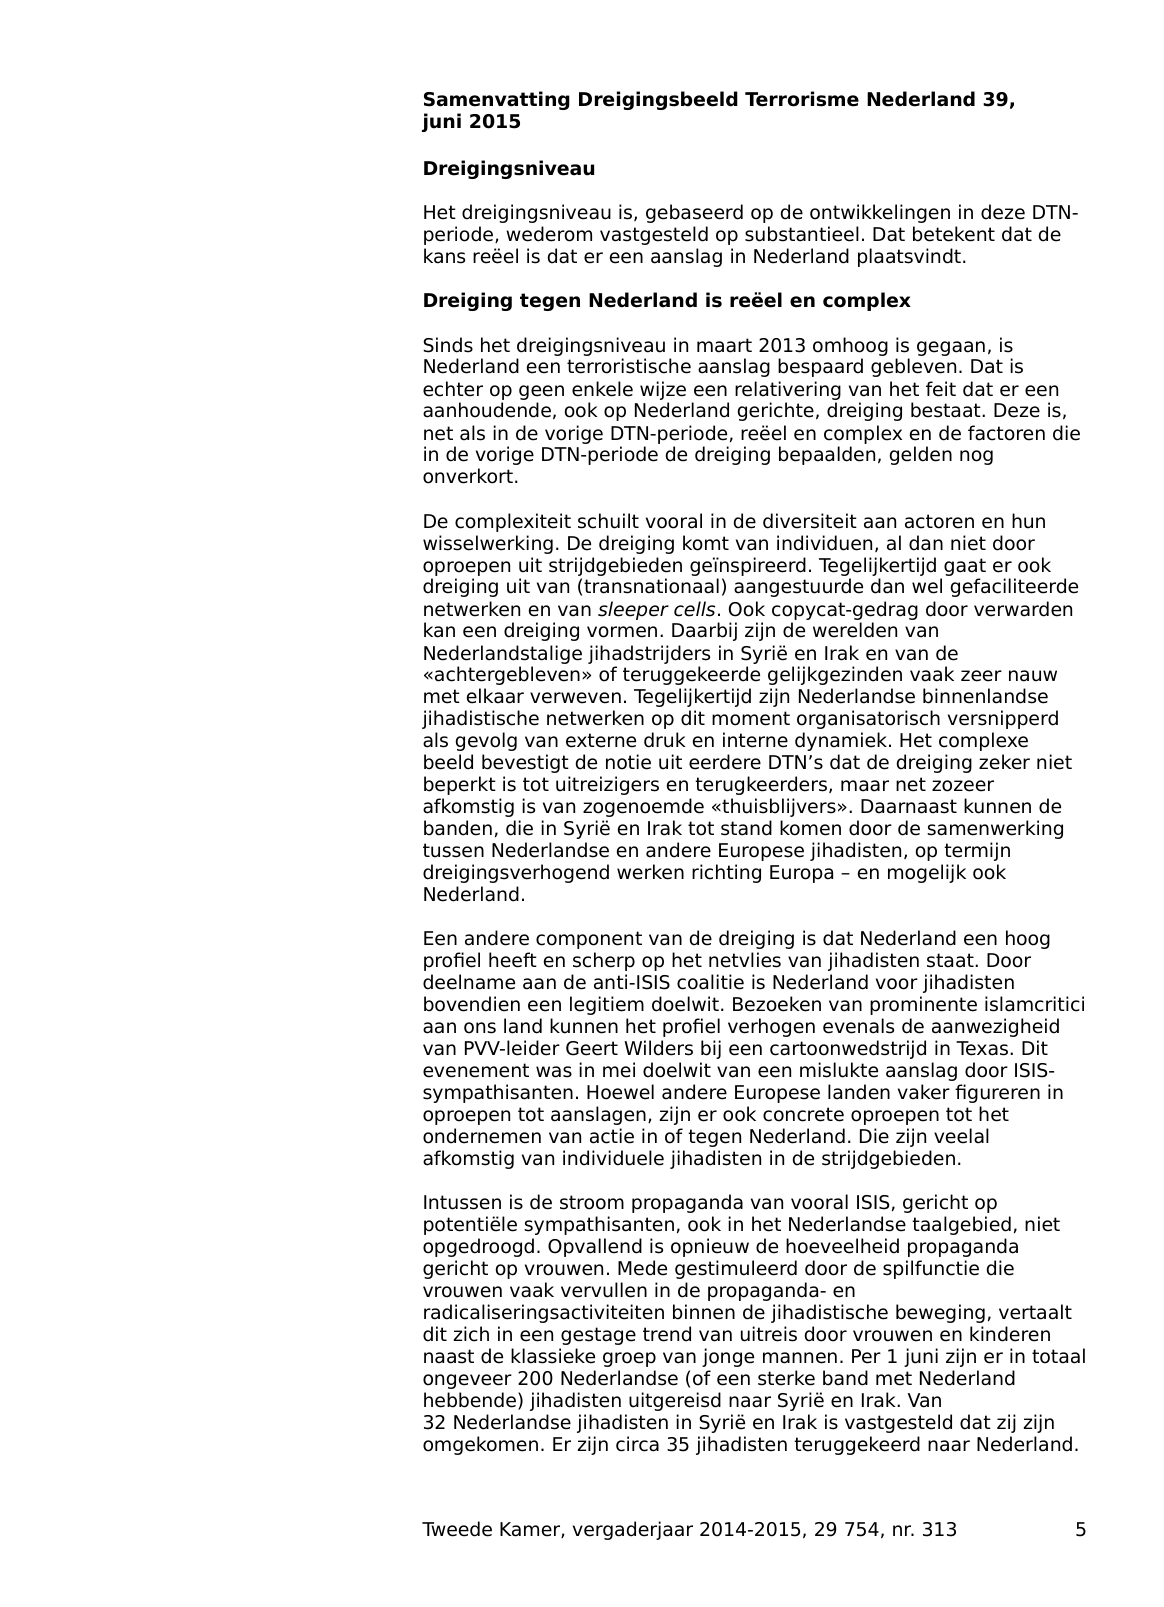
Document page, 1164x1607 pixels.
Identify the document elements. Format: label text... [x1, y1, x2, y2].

text Intussen is de stroom propaganda van vooral ISIS, gericht op potentiële sympathisanten, ook in het Nederlandse taalgebied, niet opgedroogd. Opvallend is opnieuw de hoeveelheid propaganda gericht op vrouwen. Mede gestimuleerd door de spilfunctie die vrouwen vaak vervullen in de propaganda- en radicaliseringsactiviteiten binnen de jihadistische beweging, vertaalt dit zich in een gestage trend van uitreis door vrouwen en kinderen naast de klassieke groep van jonge mannen. Per 1 juni zijn er in totaal ongeveer 200 Nederlandse (of een sterke band met Nederland hebbende) jihadisten uitgereisd naar Syrië en Irak. Van 32 Nederlandse jihadisten in Syrië en Irak is vastgesteld dat zij zijn omgekomen. Er zijn circa 35 jihadisten teruggekeerd naar Nederland. [422, 1192, 1087, 1456]
text Een andere component van de dreiging is dat Nederland een hoog profiel heeft en scherp op het netvlies van jihadisten staat. Door deelname aan de anti-ISIS coalitie is Nederland voor jihadisten bovendien een legitiem doelwit. Bezoeken van prominente islamcritici aan ons land kunnen het profiel verhogen evenals de aanwezigheid van PVV-leider Geert Wilders bij een cartoonwedstrijd in Texas. Dit evenement was in mei doelwit van een mislukte aanslag door ISIS-sympathisanten. Hoewel andere Europese landen vaker figureren in oproepen tot aanslagen, zijn er ook concrete oproepen tot het ondernemen van actie in of tegen Nederland. Die zijn veelal afkomstig van individuele jihadisten in de strijdgebieden. [422, 928, 1087, 1170]
text Sinds het dreigingsniveau in maart 2013 omhoog is gegaan, is Nederland een terroristische aanslag bespaard gebleven. Dat is echter op geen enkele wijze een relativering van het feit dat er een aanhoudende, ook op Nederland gerichte, dreiging bestaat. Deze is, net als in de vorige DTN-periode, reëel en complex en de factoren die in de vorige DTN-periode de dreiging bepaalden, gelden nog onverkort. [422, 334, 1087, 488]
subtitle Dreiging tegen Nederland is reëel en complex [422, 290, 1087, 312]
text De complexiteit schuilt vooral in de diversiteit aan actoren en hun wisselwerking. De dreiging komt van individuen, al dan niet door oproepen uit strijdgebieden geïnspireerd. Tegelijkertijd gaat er ook dreiging uit van (transnationaal) aangestuurde dan wel gefaciliteerde netwerken en van sleeper cells. Ook copycat-gedrag door verwarden kan een dreiging vormen. Daarbij zijn de werelden van Nederlandstalige jihadstrijders in Syrië en Irak en van de «achtergebleven» of teruggekeerde gelijkgezinden vaak zeer nauw met elkaar verweven. Tegelijkertijd zijn Nederlandse binnenlandse jihadistische netwerken op dit moment organisatorisch versnipperd als gevolg van externe druk en interne dynamiek. Het complexe beeld bevestigt de notie uit eerdere DTN’s dat de dreiging zeker niet beperkt is tot uitreizigers en terugkeerders, maar net zozeer afkomstig is van zogenoemde «thuisblijvers». Daarnaast kunnen de banden, die in Syrië en Irak tot stand komen door de samenwerking tussen Nederlandse en andere Europese jihadisten, op termijn dreigingsverhogend werken richting Europa – en mogelijk ook Nederland. [422, 511, 1087, 906]
subtitle Samenvatting Dreigingsbeeld Terrorisme Nederland 39, juni 2015 [422, 89, 1087, 133]
subtitle Dreigingsniveau [422, 158, 1087, 180]
text Het dreigingsniveau is, gebaseerd op de ontwikkelingen in deze DTN-periode, wederom vastgesteld op substantieel. Dat betekent dat de kans reëel is dat er een aanslag in Nederland plaatsvindt. [422, 202, 1087, 268]
